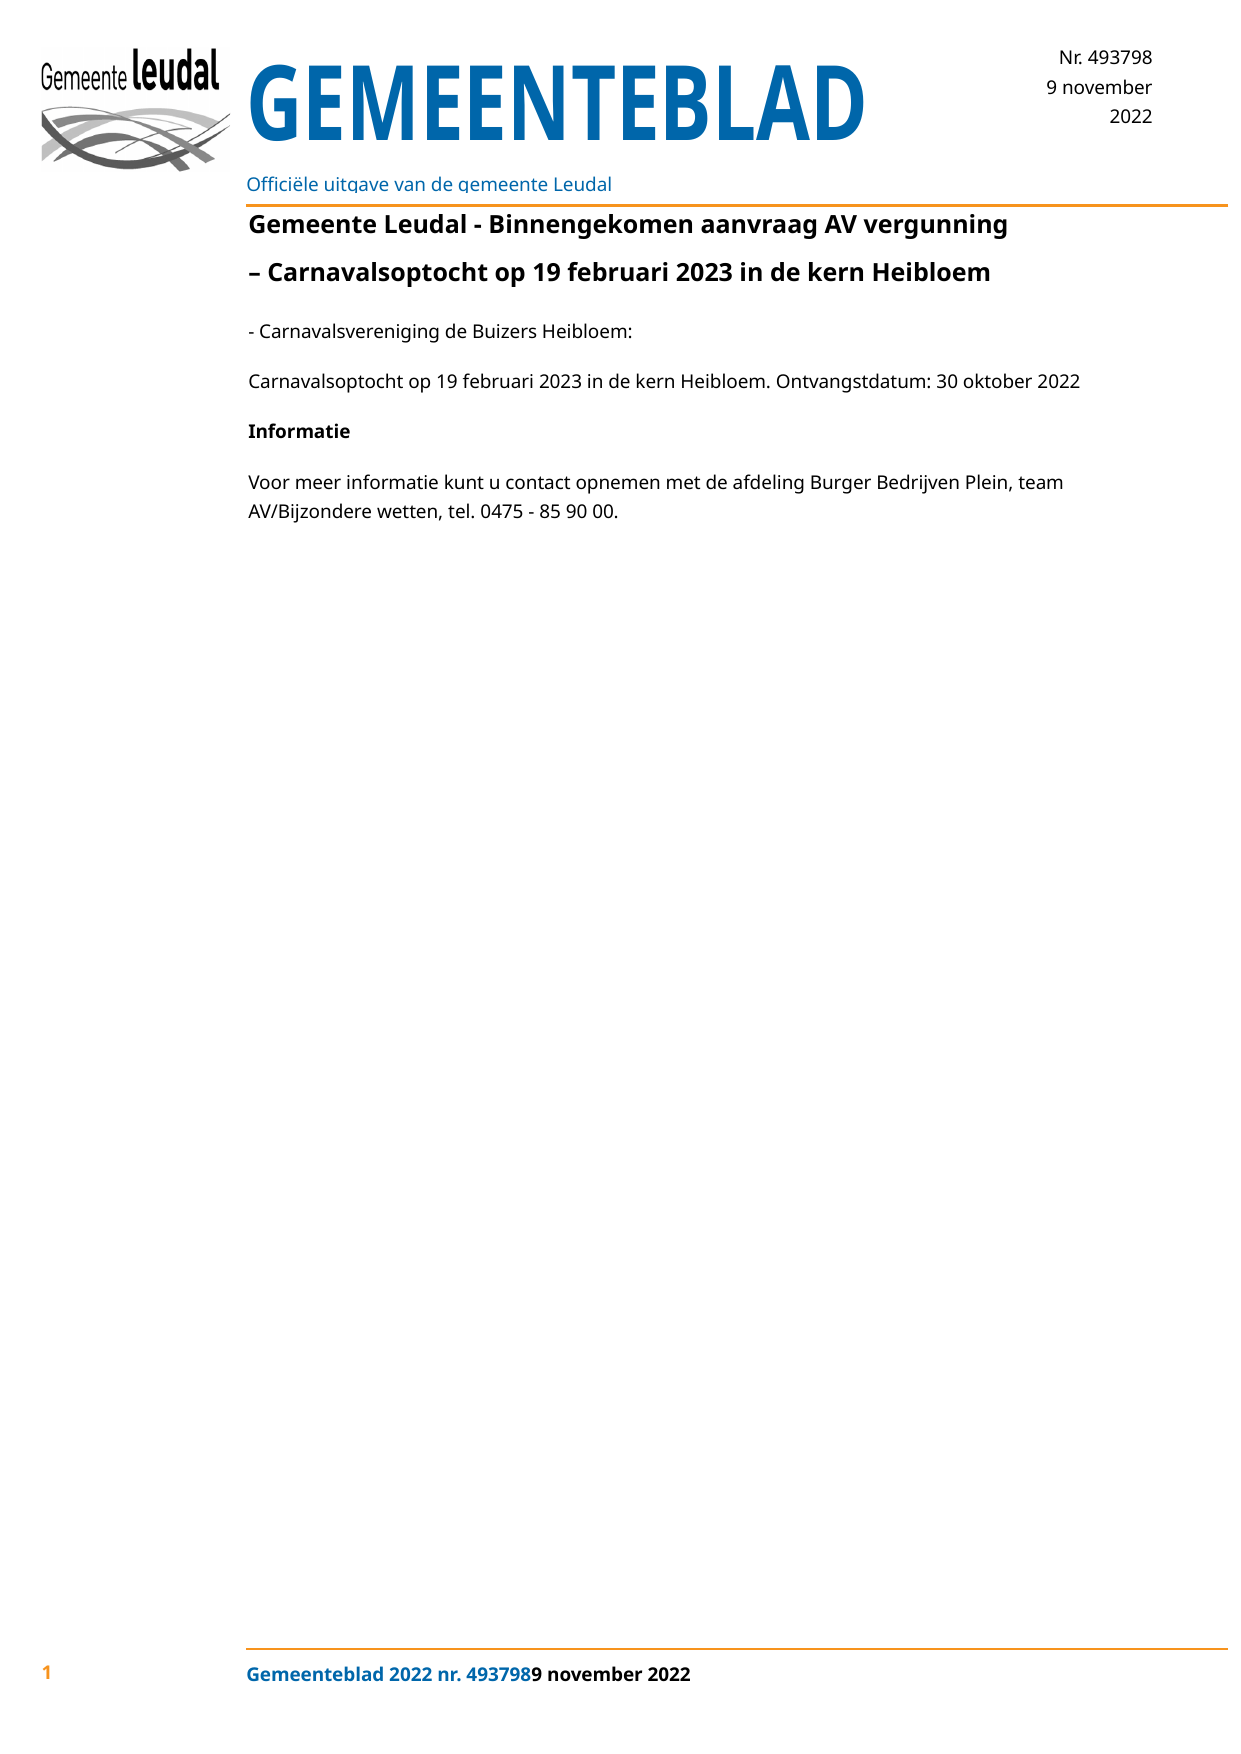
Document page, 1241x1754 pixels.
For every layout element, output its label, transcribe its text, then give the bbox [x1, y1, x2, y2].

text Gemeente Leudal - Binnengekomen aanvraag AV vergunning – Carnavalsoptocht op 19 februari 2023 in de kern Heibloem [248, 207, 1152, 288]
text Voor meer informatie kunt u contact opnemen met de afdeling Burger Bedrijven Plein, team AV/Bijzondere wetten, tel. 0475 - 85 90 00. [248, 469, 1152, 524]
text Carnavalsoptocht op 19 februari 2023 in de kern Heibloem. Ontvangstdatum: 30 oktober 2022 [248, 368, 1152, 394]
text Informatie [248, 419, 1152, 444]
picture [41, 47, 231, 172]
text - Carnavalsvereniging de Buizers Heibloem: [248, 318, 1152, 344]
